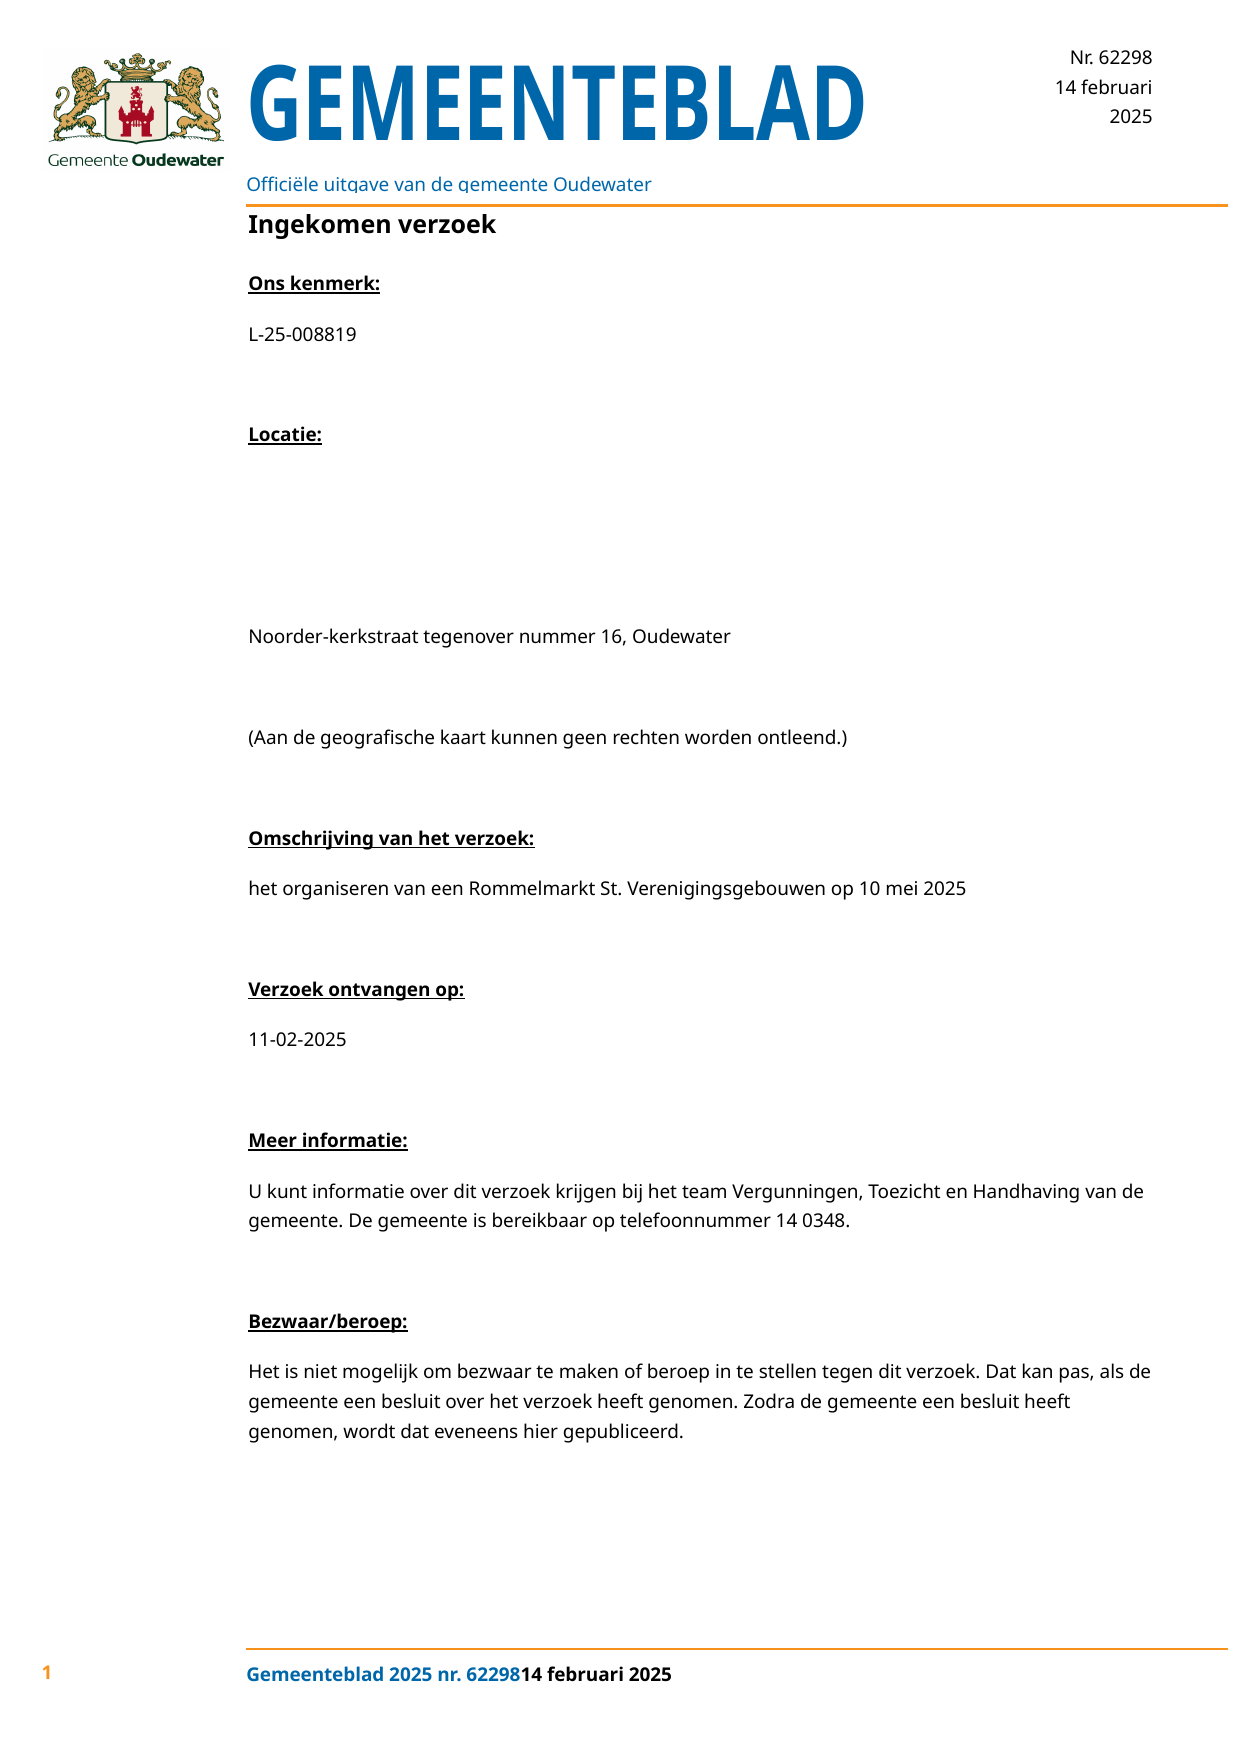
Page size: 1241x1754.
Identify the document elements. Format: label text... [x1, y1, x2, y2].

text L-25-008819 [248, 321, 1152, 346]
text Noorder-kerkstraat tegenover nummer 16, Oudewater [248, 623, 1152, 649]
text 11-02-2025 [248, 1027, 1152, 1052]
text Omschrijving van het verzoek: [248, 825, 1152, 851]
text het organiseren van een Rommelmarkt St. Verenigingsgebouwen op 10 mei 2025 [248, 875, 1152, 901]
text Ons kenmerk: [248, 270, 1152, 296]
text Bezwaar/beroep: [248, 1308, 1152, 1334]
text Ingekomen verzoek [248, 207, 1152, 241]
text (Aan de geografische kaart kunnen geen rechten worden ontleend.) [248, 724, 1152, 750]
text Locatie: [248, 422, 1152, 447]
text Meer informatie: [248, 1127, 1152, 1153]
text U kunt informatie over dit verzoek krijgen bij het team Vergunningen, Toezicht en Handhaving van de gemeente. De gemeente is bereikbaar op telefoonnummer 14 0348. [248, 1178, 1152, 1233]
text Verzoek ontvangen op: [248, 976, 1152, 1002]
picture [41, 47, 231, 172]
text Het is niet mogelijk om bezwaar te maken of beroep in te stellen tegen dit verzoek. Dat kan pas, als de gemeente een besluit over het verzoek heeft genomen. Zodra de gemeente een besluit heeft genomen, wordt dat eveneens hier gepubliceerd. [248, 1359, 1152, 1443]
